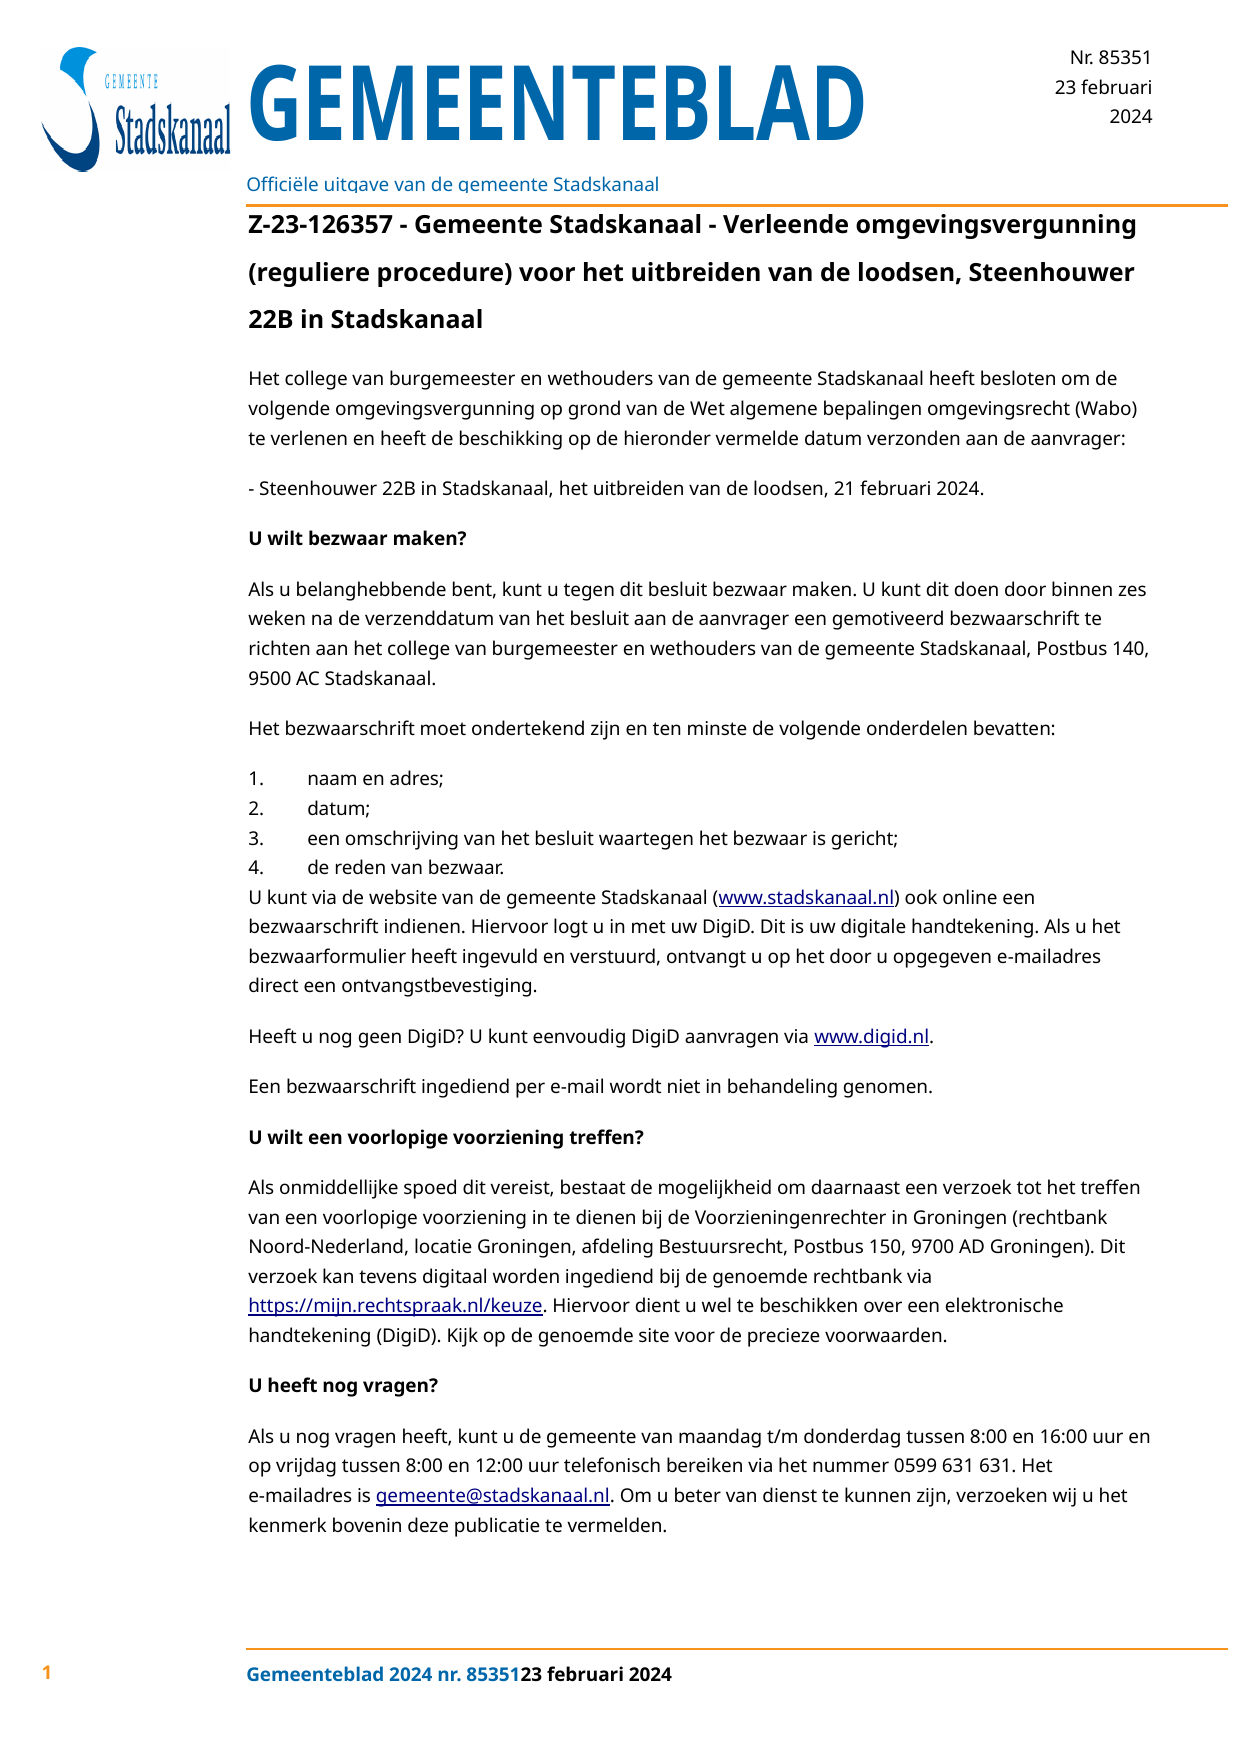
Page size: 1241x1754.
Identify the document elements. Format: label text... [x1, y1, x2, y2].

list een omschrijving van het besluit waartegen het bezwaar is gericht; [248, 825, 1152, 850]
text Een bezwaarschrift ingediend per e‑mail wordt niet in behandeling genomen. [248, 1073, 1152, 1099]
text - Steenhouwer 22B in Stadskanaal, het uitbreiden van de loodsen, 21 februari 2024. [248, 475, 1152, 501]
list naam en adres; [248, 766, 1152, 791]
text U heeft nog vragen? [248, 1373, 1152, 1398]
list datum; [248, 795, 1152, 821]
text U kunt via de website van de gemeente Stadskanaal (www.stadskanaal.nl) ook online een bezwaarschrift indienen. Hiervoor logt u in met uw DigiD. Dit is uw digitale handtekening. Als u het bezwaarformulier heeft ingevuld en verstuurd, ontvangt u op het door u opgegeven e‑mailadres direct een ontvangstbevestiging. [248, 884, 1152, 998]
text Z-23-126357 - Gemeente Stadskanaal - Verleende omgevingsvergunning (reguliere procedure) voor het uitbreiden van de loodsen, Steenhouwer 22B in Stadskanaal [248, 207, 1152, 336]
text U wilt een voorlopige voorziening treffen? [248, 1124, 1152, 1149]
list de reden van bezwaar. [248, 854, 1152, 880]
text Het college van burgemeester en wethouders van de gemeente Stadskanaal heeft besloten om de volgende omgevingsvergunning op grond van de Wet algemene bepalingen omgevingsrecht (Wabo) te verlenen en heeft de beschikking op de hieronder vermelde datum verzonden aan de aanvrager: [248, 366, 1152, 450]
text U wilt bezwaar maken? [248, 526, 1152, 551]
text Als u belanghebbende bent, kunt u tegen dit besluit bezwaar maken. U kunt dit doen door binnen zes weken na de verzenddatum van het besluit aan de aanvrager een gemotiveerd bezwaarschrift te richten aan het college van burgemeester en wethouders van de gemeente Stadskanaal, Postbus 140, 9500 AC Stadskanaal. [248, 576, 1152, 690]
picture [41, 47, 231, 172]
text Als onmiddellijke spoed dit vereist, bestaat de mogelijkheid om daarnaast een verzoek tot het treffen van een voorlopige voorziening in te dienen bij de Voorzieningenrechter in Groningen (rechtbank Noord-Nederland, locatie Groningen, afdeling Bestuursrecht, Postbus 150, 9700 AD Groningen). Dit verzoek kan tevens digitaal worden ingediend bij de genoemde rechtbank via https://mijn.rechtspraak.nl/keuze. Hiervoor dient u wel te beschikken over een elektronische handtekening (DigiD). Kijk op de genoemde site voor de precieze voorwaarden. [248, 1174, 1152, 1348]
text Heeft u nog geen DigiD? U kunt eenvoudig DigiD aanvragen via www.digid.nl. [248, 1023, 1152, 1049]
text Het bezwaarschrift moet ondertekend zijn en ten minste de volgende onderdelen bevatten: [248, 715, 1152, 741]
text Als u nog vragen heeft, kunt u de gemeente van maandag t/m donderdag tussen 8:00 en 16:00 uur en op vrijdag tussen 8:00 en 12:00 uur telefonisch bereiken via het nummer 0599 631 631. Het e‑mailadres is gemeente@stadskanaal.nl. Om u beter van dienst te kunnen zijn, verzoeken wij u het kenmerk bovenin deze publicatie te vermelden. [248, 1423, 1152, 1537]
